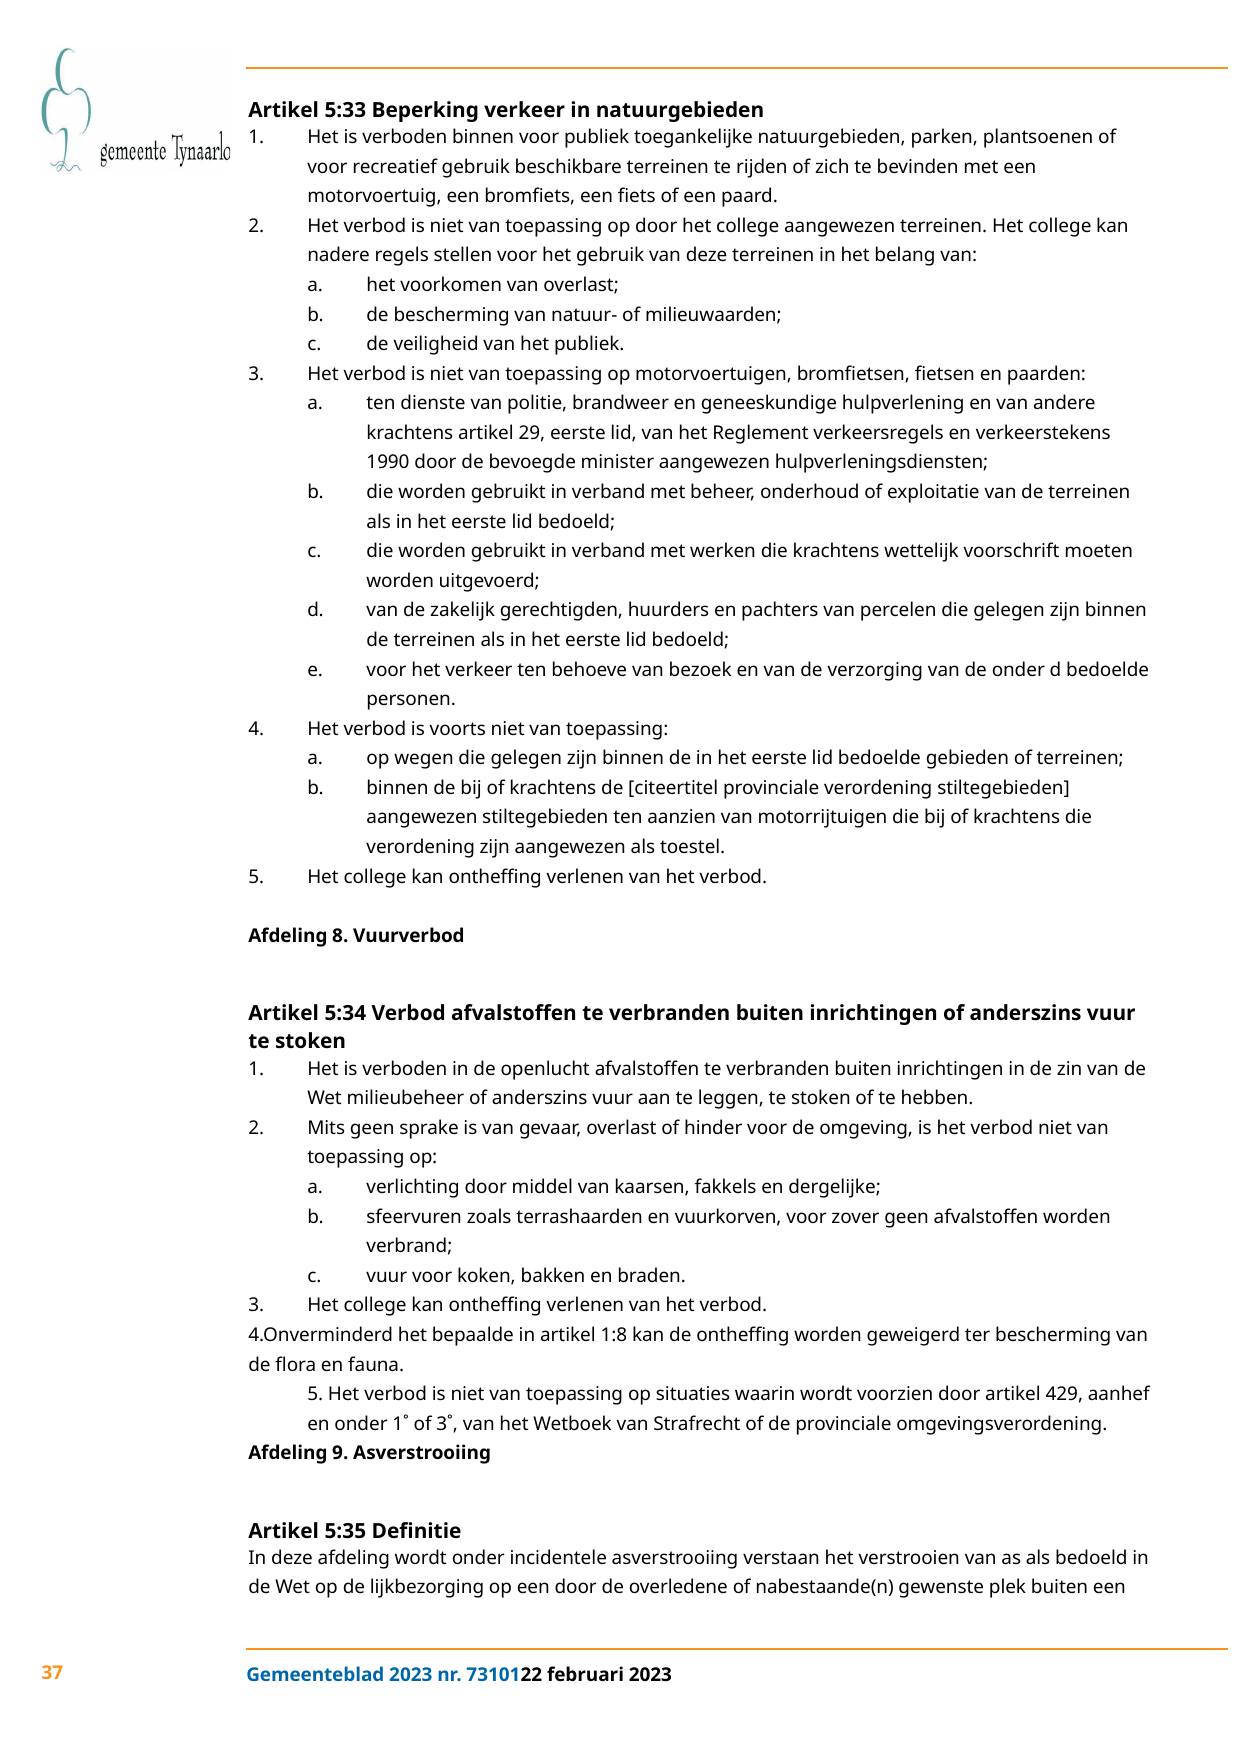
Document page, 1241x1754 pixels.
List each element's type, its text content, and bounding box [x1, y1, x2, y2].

list het voorkomen van overlast; [307, 271, 1152, 297]
list voor het verkeer ten behoeve van bezoek en van de verzorging van de onder d bedoelde personen. [307, 656, 1152, 711]
list die worden gebruikt in verband met werken die krachtens wettelijk voorschrift moeten worden uitgevoerd; [307, 537, 1152, 593]
list binnen de bij of krachtens de [citeertitel provinciale verordening stiltegebieden] aangewezen stiltegebieden ten aanzien van motorrijtuigen die bij of krachtens die verordening zijn aangewezen als toestel. [307, 774, 1152, 859]
list op wegen die gelegen zijn binnen de in het eerste lid bedoelde gebieden of terreinen; [307, 744, 1152, 770]
list Het is verboden in de openlucht afvalstoffen te verbranden buiten inrichtingen in de zin van de Wet milieubeheer of anderszins vuur aan te leggen, te stoken of te hebben. [248, 1055, 1152, 1110]
list 5. Het verbod is niet van toepassing op situaties waarin wordt voorzien door artikel 429, aanhef en onder 1˚ of 3˚, van het Wetboek van Strafrecht of de provinciale omgevingsverordening. [248, 1380, 1152, 1436]
text Artikel 5:35 Definitie [248, 1516, 1152, 1544]
text Artikel 5:33 Beperking verkeer in natuurgebieden [248, 95, 1152, 123]
list sfeervuren zoals terrashaarden en vuurkorven, voor zover geen afvalstoffen worden verbrand; [307, 1203, 1152, 1258]
list die worden gebruikt in verband met beheer, onderhoud of exploitatie van de terreinen als in het eerste lid bedoeld; [307, 478, 1152, 533]
list Het verbod is niet van toepassing op motorvoertuigen, bromfietsen, fietsen en paarden: [248, 360, 1152, 386]
text 4.Onverminderd het bepaalde in artikel 1:8 kan de ontheffing worden geweigerd ter bescherming van de flora en fauna. [248, 1321, 1152, 1377]
text Afdeling 9. Asverstrooiing [248, 1439, 1152, 1465]
text Artikel 5:34 Verbod afvalstoffen te verbranden buiten inrichtingen of anderszins vuur te stoken [248, 998, 1152, 1055]
picture [41, 47, 231, 172]
list Het college kan ontheffing verlenen van het verbod. [248, 1292, 1152, 1317]
list Het verbod is voorts niet van toepassing: [248, 715, 1152, 741]
list ten dienste van politie, brandweer en geneeskundige hulpverlening en van andere krachtens artikel 29, eerste lid, van het Reglement verkeersregels en verkeerstekens 1990 door de bevoegde minister aangewezen hulpverleningsdiensten; [307, 389, 1152, 474]
list verlichting door middel van kaarsen, fakkels en dergelijke; [307, 1173, 1152, 1199]
list de bescherming van natuur- of milieuwaarden; [307, 301, 1152, 326]
list Het college kan ontheffing verlenen van het verbod. [248, 863, 1152, 888]
text In deze afdeling wordt onder incidentele asverstrooiing verstaan het verstrooien van as als bedoeld in de Wet op de lijkbezorging op een door de overledene of nabestaande(n) gewenste plek buiten een [248, 1544, 1152, 1599]
list van de zakelijk gerechtigden, huurders en pachters van percelen die gelegen zijn binnen de terreinen als in het eerste lid bedoeld; [307, 597, 1152, 652]
text Afdeling 8. Vuurverbod [248, 922, 1152, 948]
list de veiligheid van het publiek. [307, 330, 1152, 356]
list vuur voor koken, bakken en braden. [307, 1262, 1152, 1288]
list Mits geen sprake is van gevaar, overlast of hinder voor de omgeving, is het verbod niet van toepassing op: [248, 1114, 1152, 1169]
list Het is verboden binnen voor publiek toegankelijke natuurgebieden, parken, plantsoenen of voor recreatief gebruik beschikbare terreinen te rijden of zich te bevinden met een motorvoertuig, een bromfiets, een fiets of een paard. [248, 123, 1152, 208]
list Het verbod is niet van toepassing op door het college aangewezen terreinen. Het college kan nadere regels stellen voor het gebruik van deze terreinen in het belang van: [248, 212, 1152, 267]
